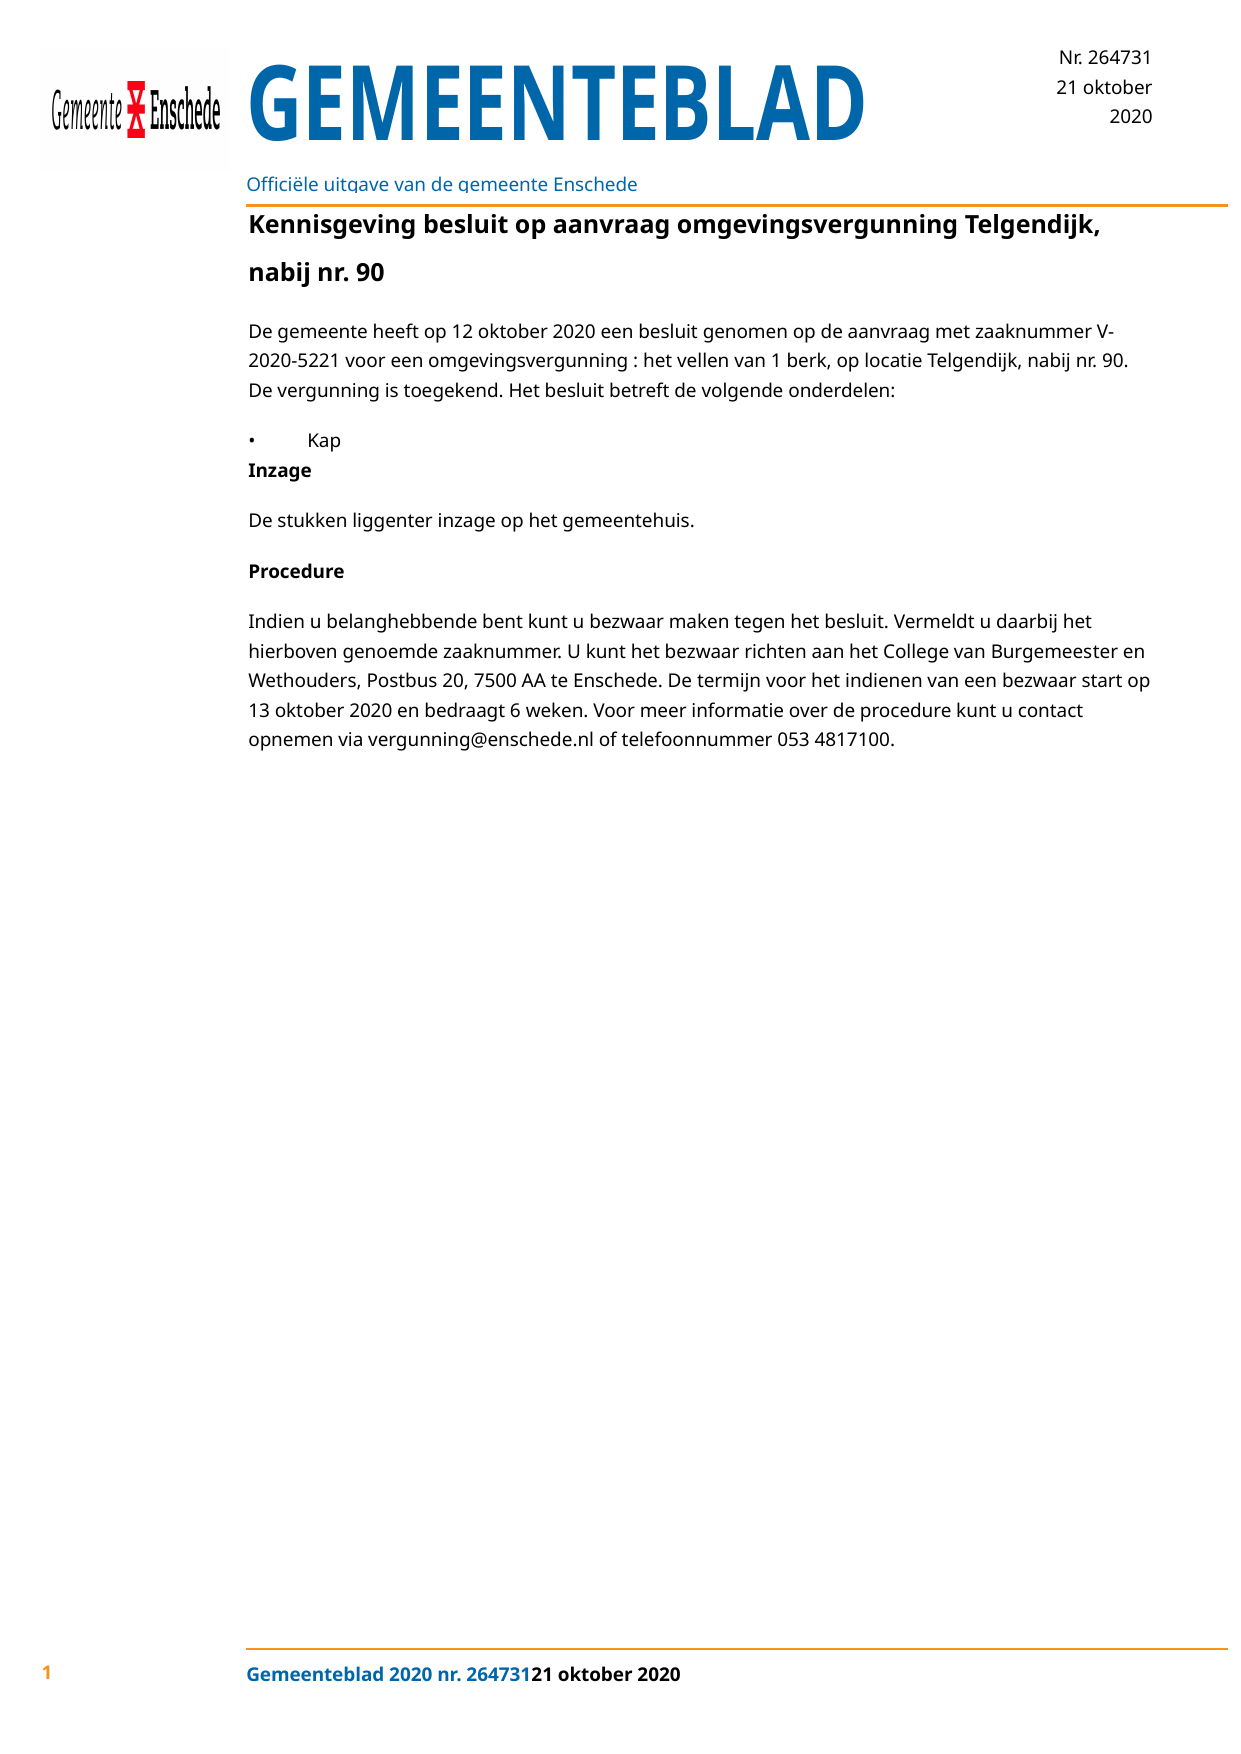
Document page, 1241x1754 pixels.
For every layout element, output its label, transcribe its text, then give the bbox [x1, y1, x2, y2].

text De gemeente heeft op 12 oktober 2020 een besluit genomen op de aanvraag met zaaknummer V-2020-5221 voor een omgevingsvergunning : het vellen van 1 berk, op locatie Telgendijk, nabij nr. 90. De vergunning is toegekend. Het besluit betreft de volgende onderdelen: [248, 318, 1152, 403]
text Indien u belanghebbende bent kunt u bezwaar maken tegen het besluit. Vermeldt u daarbij het hierboven genoemde zaaknummer. U kunt het bezwaar richten aan het College van Burgemees­ter en Wethouders, Postbus 20, 7500 AA te Enschede. De termijn voor het indienen van een bezwaar start op 13 oktober 2020 en bedraagt 6 weken. Voor meer informatie over de procedure kunt u contact opnemen via vergunning@enschede.nl of telefoonnummer 053 4817100. [248, 608, 1152, 752]
text Kennisgeving besluit op aanvraag omgevingsvergunning Telgendijk, nabij nr. 90 [248, 207, 1152, 288]
text De stukken liggenter inzage op het gemeentehuis. [248, 507, 1152, 533]
list Kap [248, 427, 1152, 453]
text Procedure [248, 558, 1152, 584]
text Inzage [248, 457, 1152, 483]
picture [41, 47, 231, 172]
